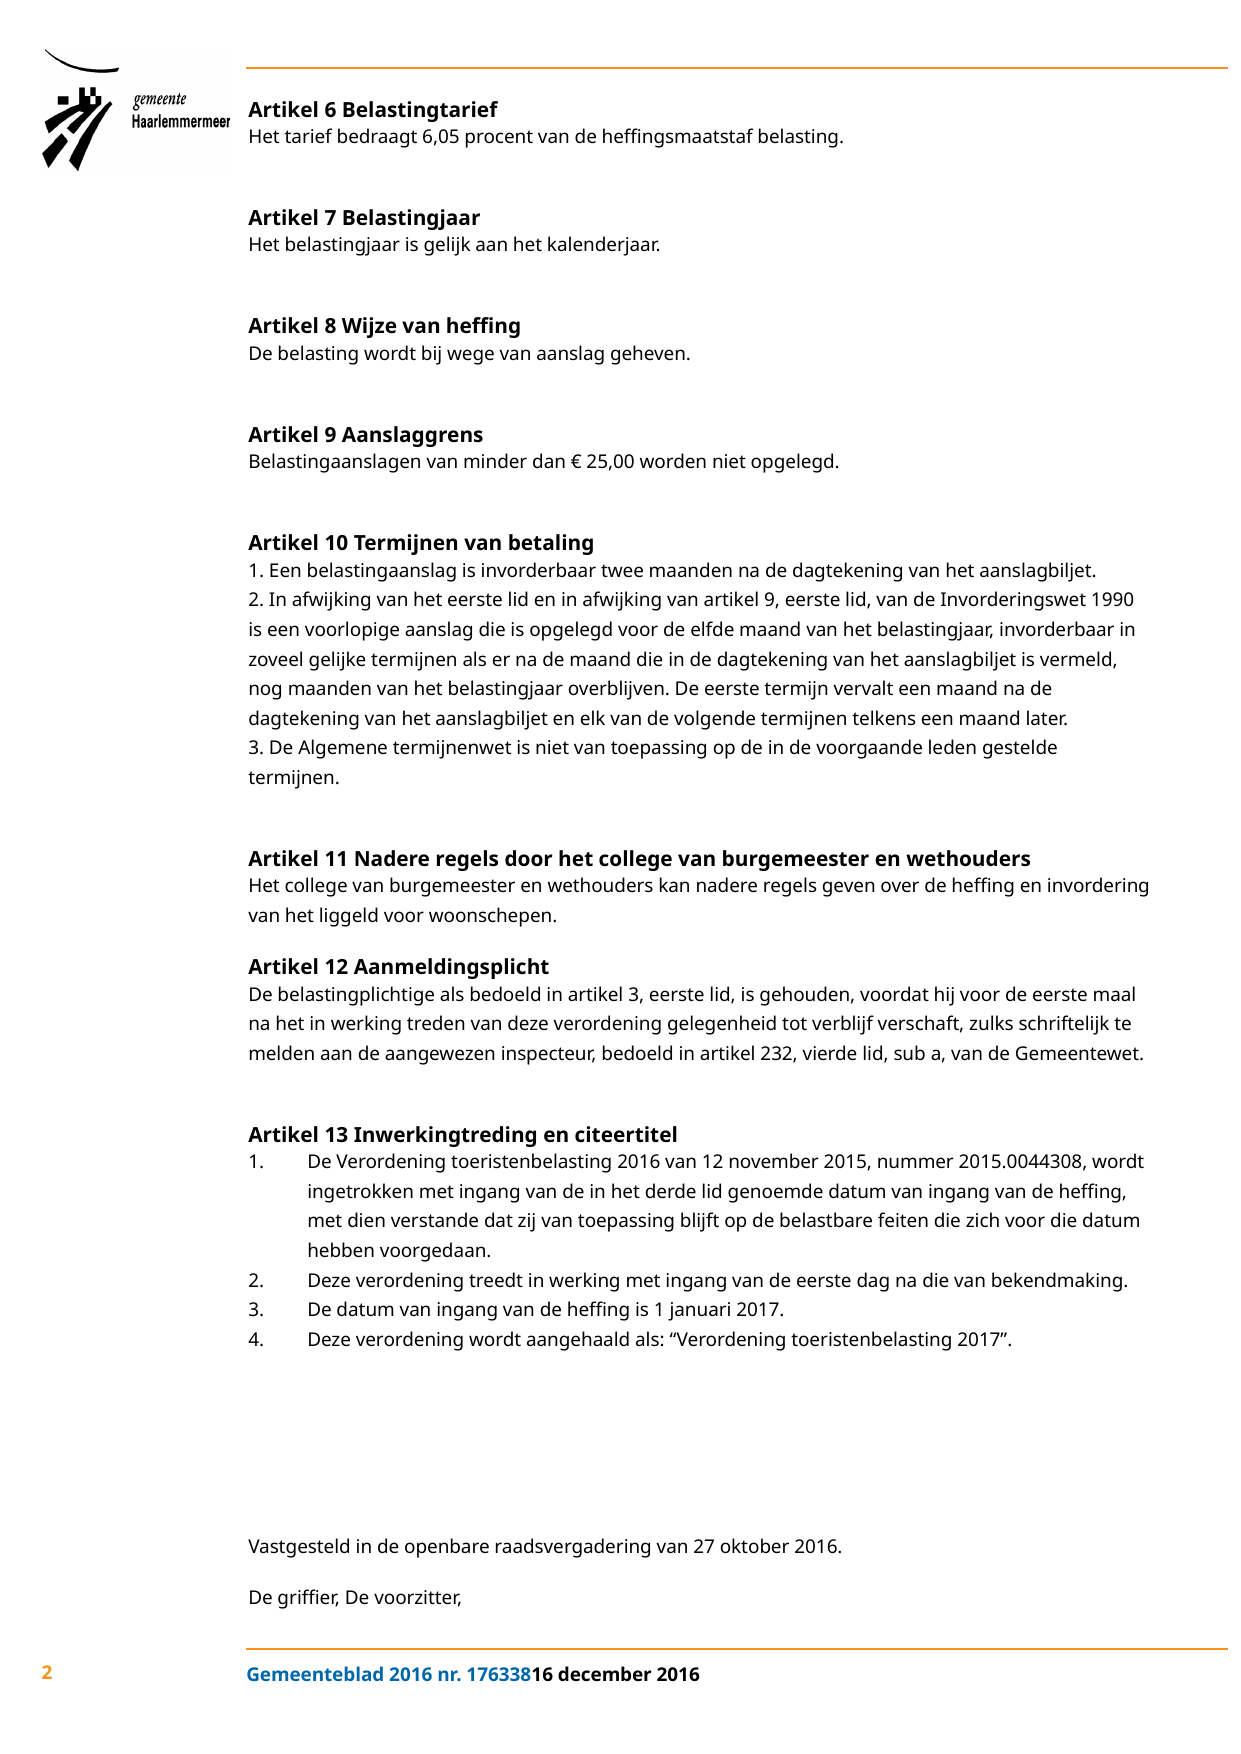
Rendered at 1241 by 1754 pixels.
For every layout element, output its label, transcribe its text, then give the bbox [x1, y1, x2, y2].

text Artikel 12 Aanmeldingsplicht [248, 952, 1152, 981]
text Artikel 7 Belastingjaar [248, 203, 1152, 232]
list De Verordening toeristenbelasting 2016 van 12 november 2015, nummer 2015.0044308, wordt ingetrokken met ingang van de in het derde lid genoemde datum van ingang van de heffing, met dien verstande dat zij van toepassing blijft op de belastbare feiten die zich voor die datum hebben voorgedaan. [248, 1148, 1152, 1263]
text Artikel 8 Wijze van heffing [248, 312, 1152, 340]
text Artikel 9 Aanslaggrens [248, 420, 1152, 448]
text 1. Een belastingaanslag is invorderbaar twee maanden na de dagtekening van het aanslagbiljet. [248, 557, 1152, 583]
text Artikel 10 Termijnen van betaling [248, 528, 1152, 557]
list Deze verordening treedt in werking met ingang van de eerste dag na die van bekendmaking. [248, 1267, 1152, 1293]
text 3. De Algemene termijnenwet is niet van toepassing op de in de voorgaande leden gestelde termijnen. [248, 734, 1152, 790]
list Deze verordening wordt aangehaald als: “Verordening toeristenbelasting 2017”. [248, 1326, 1152, 1352]
text Belastingaanslagen van minder dan € 25,00 worden niet opgelegd. [248, 448, 1152, 474]
text Artikel 6 Belastingtarief [248, 95, 1152, 123]
text Vastgesteld in de openbare raadsvergadering van 27 oktober 2016. [248, 1533, 1152, 1559]
text Het belastingjaar is gelijk aan het kalenderjaar. [248, 232, 1152, 257]
text Het college van burgemeester en wethouders kan nadere regels geven over de heffing en invordering van het liggeld voor woonschepen. [248, 872, 1152, 928]
text Het tarief bedraagt 6,05 procent van de heffingsmaatstaf belasting. [248, 123, 1152, 149]
list De datum van ingang van de heffing is 1 januari 2017. [248, 1296, 1152, 1322]
text 2. In afwijking van het eerste lid en in afwijking van artikel 9, eerste lid, van de Invorderingswet 1990 is een voorlopige aanslag die is opgelegd voor de elfde maand van het belastingjaar, invorderbaar in zoveel gelijke termijnen als er na de maand die in de dagtekening van het aanslagbiljet is vermeld, nog maanden van het belastingjaar overblijven. De eerste termijn vervalt een maand na de dagtekening van het aanslagbiljet en elk van de volgende termijnen telkens een maand later. [248, 587, 1152, 731]
picture [41, 47, 231, 172]
text De belasting wordt bij wege van aanslag geheven. [248, 340, 1152, 366]
text De belastingplichtige als bedoeld in artikel 3, eerste lid, is gehouden, voordat hij voor de eerste maal na het in werking treden van deze verordening gelegenheid tot verblijf verschaft, zulks schriftelijk te melden aan de aangewezen inspecteur, bedoeld in artikel 232, vierde lid, sub a, van de Gemeentewet. [248, 981, 1152, 1066]
text De griffier, De voorzitter, [248, 1584, 1152, 1610]
text Artikel 11 Nadere regels door het college van burgemeester en wethouders [248, 844, 1152, 872]
text Artikel 13 Inwerkingtreding en citeertitel [248, 1120, 1152, 1148]
